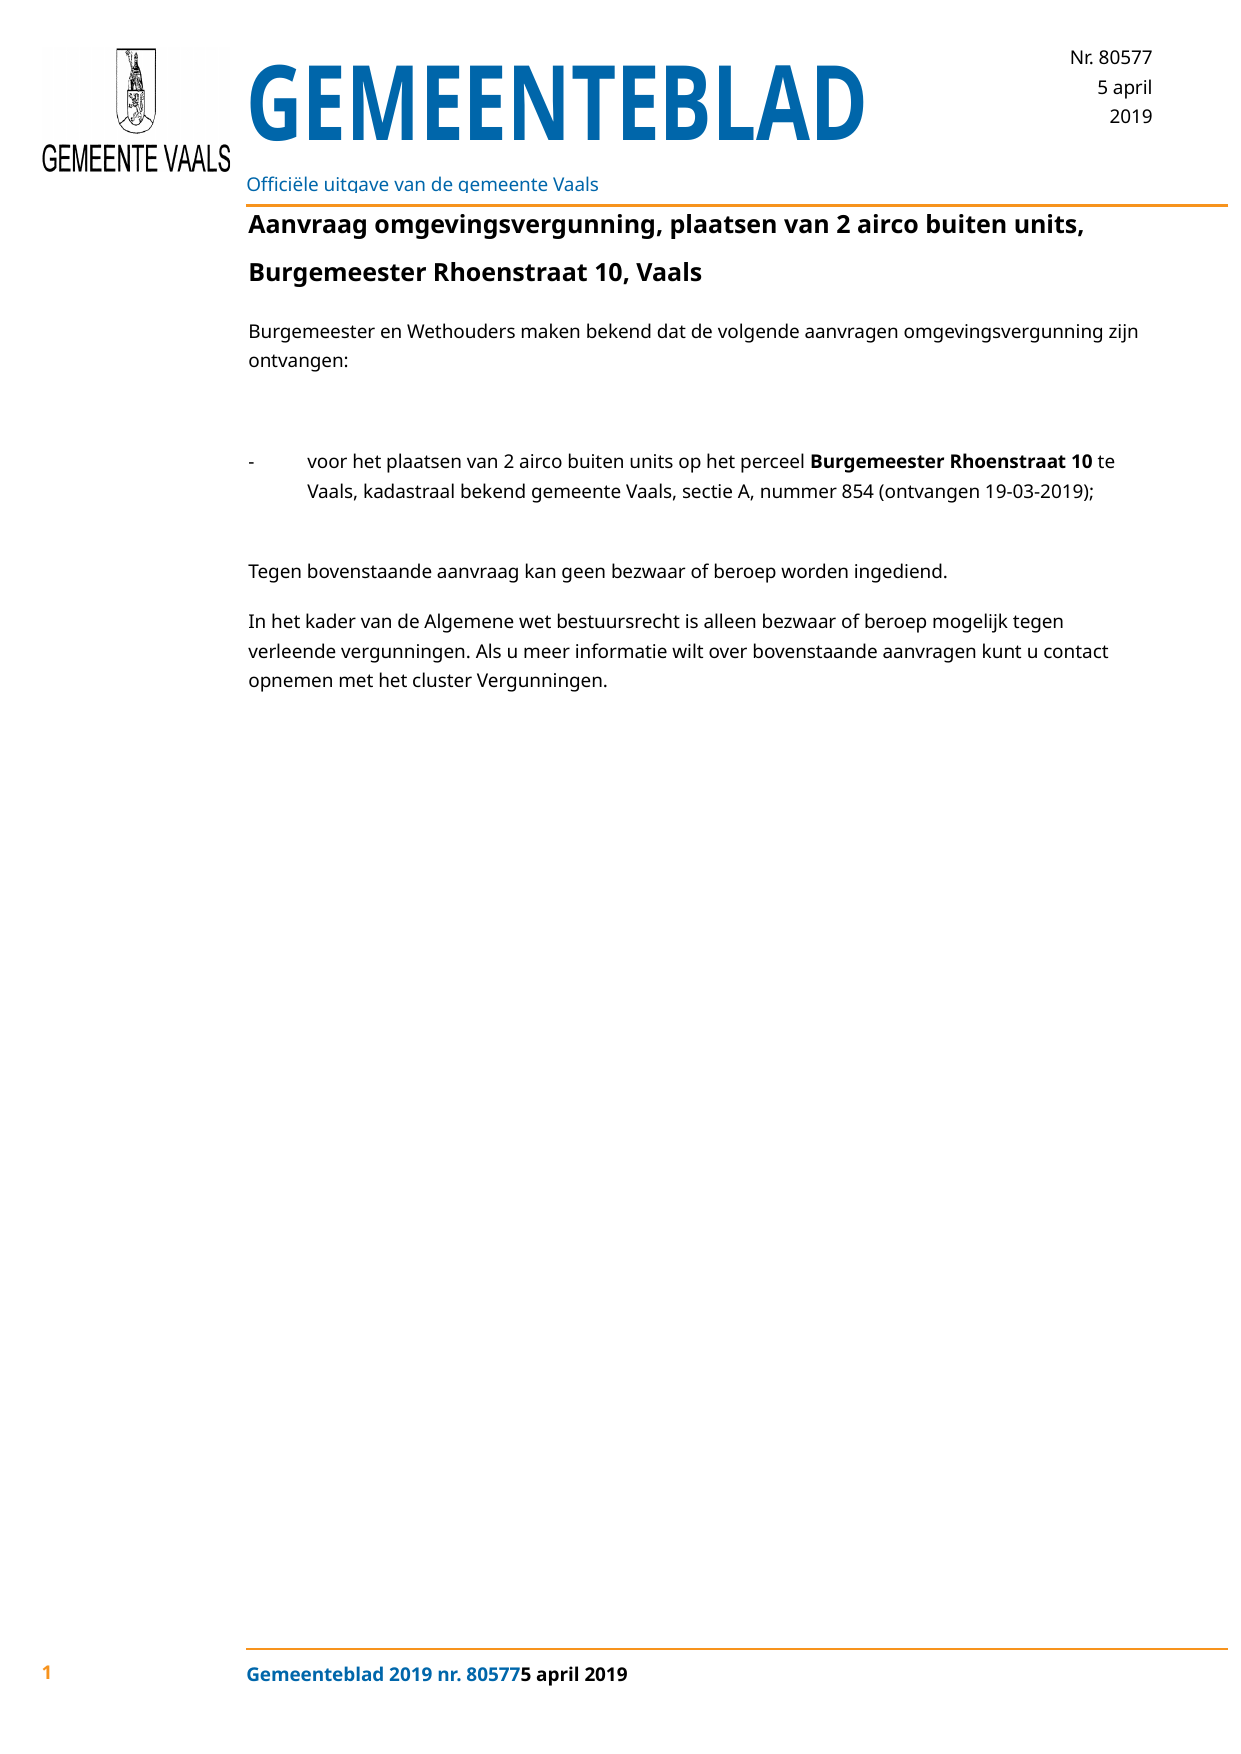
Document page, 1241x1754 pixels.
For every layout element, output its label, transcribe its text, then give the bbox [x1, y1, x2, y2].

list voor het plaatsen van 2 airco buiten units op het perceel Burgemeester Rhoenstraat 10 te Vaals, kadastraal bekend gemeente Vaals, sectie A, nummer 854 (ontvangen 19-03-2019); [248, 448, 1152, 504]
text In het kader van de Algemene wet bestuursrecht is alleen bezwaar of beroep mogelijk tegen verleende vergunningen. Als u meer informatie wilt over bovenstaande aanvragen kunt u contact opnemen met het cluster Vergunningen. [248, 608, 1152, 693]
text Burgemeester en Wethouders maken bekend dat de volgende aanvragen omgevingsvergunning zijn ontvangen: [248, 318, 1152, 373]
text Tegen bovenstaande aanvraag kan geen bezwaar of beroep worden ingediend. [248, 558, 1152, 584]
picture [41, 47, 231, 172]
text Aanvraag omgevingsvergunning, plaatsen van 2 airco buiten units, Burgemeester Rhoenstraat 10, Vaals [248, 207, 1152, 288]
